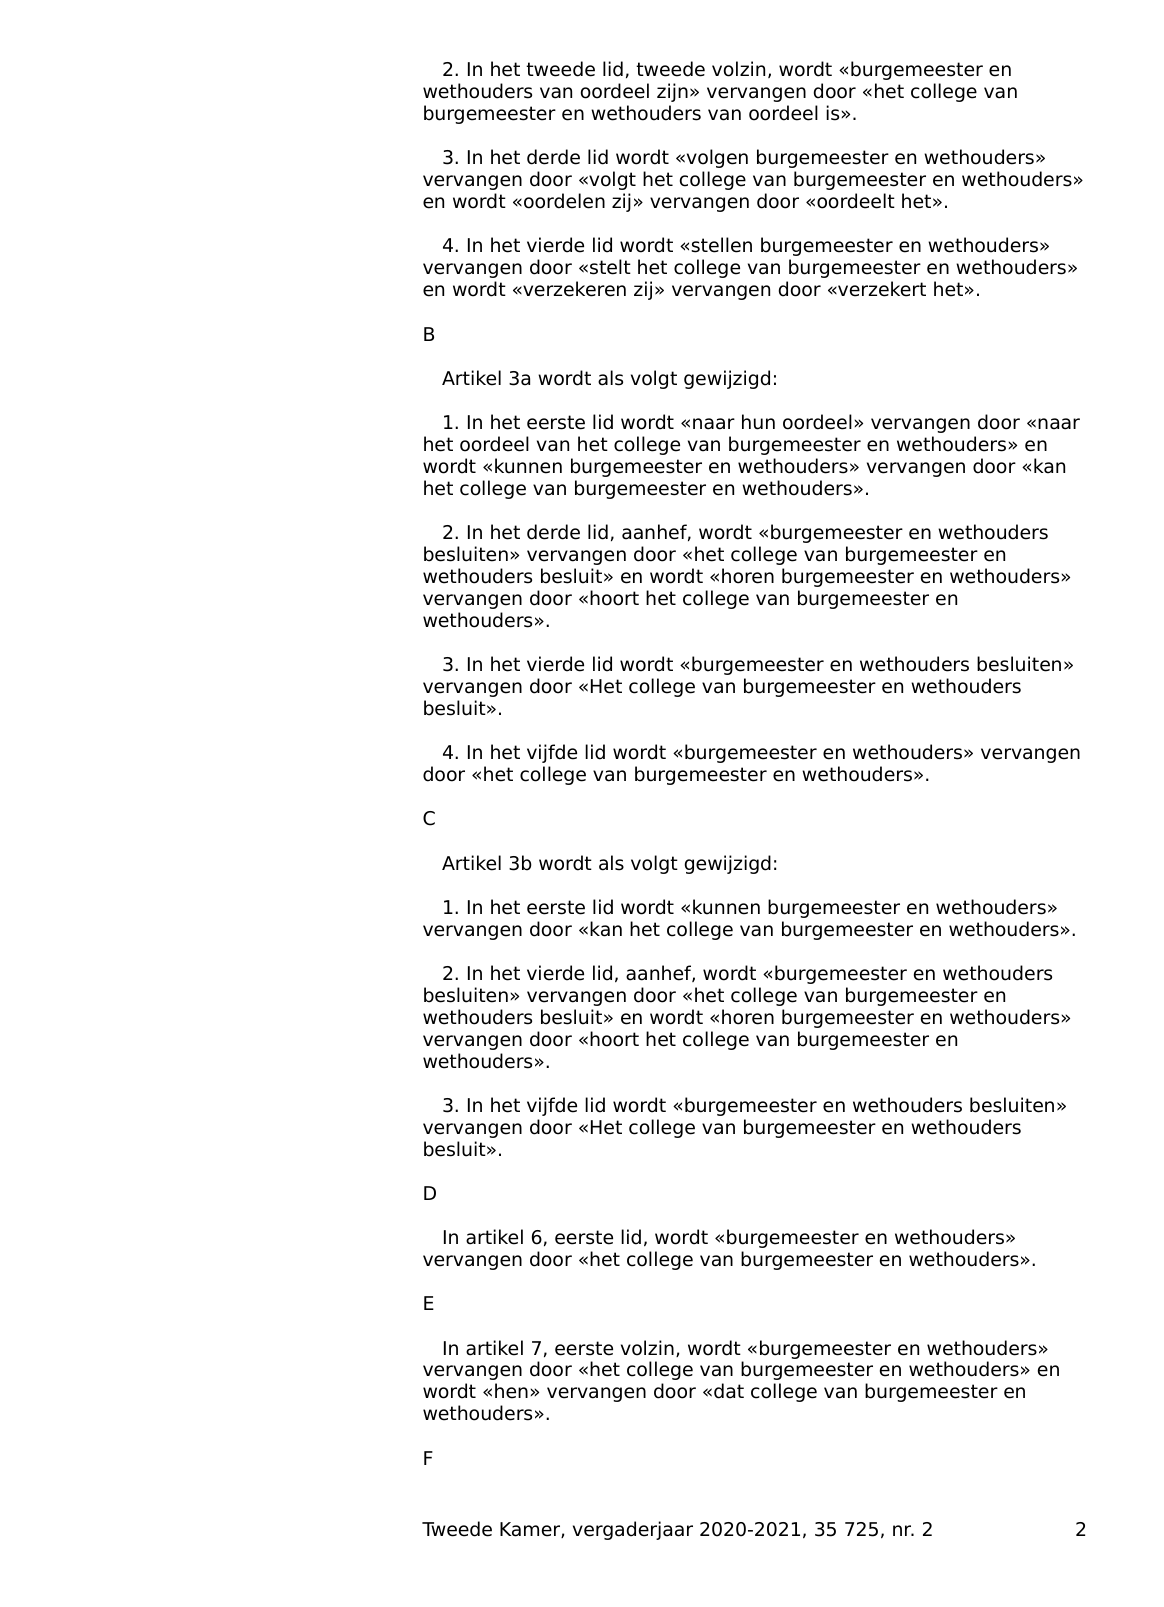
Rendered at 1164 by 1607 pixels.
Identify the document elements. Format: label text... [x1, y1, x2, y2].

text 2. In het derde lid, aanhef, wordt «burgemeester en wethouders besluiten» vervangen door «het college van burgemeester en wethouders besluit» en wordt «horen burgemeester en wethouders» vervangen door «hoort het college van burgemeester en wethouders». [422, 522, 1087, 632]
text 2. In het vierde lid, aanhef, wordt «burgemeester en wethouders besluiten» vervangen door «het college van burgemeester en wethouders besluit» en wordt «horen burgemeester en wethouders» vervangen door «hoort het college van burgemeester en wethouders». [422, 963, 1087, 1073]
text 4. In het vierde lid wordt «stellen burgemeester en wethouders» vervangen door «stelt het college van burgemeester en wethouders» en wordt «verzekeren zij» vervangen door «verzekert het». [422, 235, 1087, 301]
text D [422, 1183, 1087, 1205]
text 1. In het eerste lid wordt «naar hun oordeel» vervangen door «naar het oordeel van het college van burgemeester en wethouders» en wordt «kunnen burgemeester en wethouders» vervangen door «kan het college van burgemeester en wethouders». [422, 412, 1087, 500]
text In artikel 7, eerste volzin, wordt «burgemeester en wethouders» vervangen door «het college van burgemeester en wethouders» en wordt «hen» vervangen door «dat college van burgemeester en wethouders». [422, 1337, 1087, 1425]
text In artikel 6, eerste lid, wordt «burgemeester en wethouders» vervangen door «het college van burgemeester en wethouders». [422, 1227, 1087, 1271]
text B [422, 323, 1087, 345]
text F [422, 1447, 1087, 1469]
text 3. In het vierde lid wordt «burgemeester en wethouders besluiten» vervangen door «Het college van burgemeester en wethouders besluit». [422, 654, 1087, 720]
text 3. In het derde lid wordt «volgen burgemeester en wethouders» vervangen door «volgt het college van burgemeester en wethouders» en wordt «oordelen zij» vervangen door «oordeelt het». [422, 147, 1087, 213]
text 3. In het vijfde lid wordt «burgemeester en wethouders besluiten» vervangen door «Het college van burgemeester en wethouders besluit». [422, 1095, 1087, 1161]
text Artikel 3a wordt als volgt gewijzigd: [422, 368, 1087, 389]
text C [422, 808, 1087, 830]
text 1. In het eerste lid wordt «kunnen burgemeester en wethouders» vervangen door «kan het college van burgemeester en wethouders». [422, 897, 1087, 941]
text 2. In het tweede lid, tweede volzin, wordt «burgemeester en wethouders van oordeel zijn» vervangen door «het college van burgemeester en wethouders van oordeel is». [422, 59, 1087, 125]
text 4. In het vijfde lid wordt «burgemeester en wethouders» vervangen door «het college van burgemeester en wethouders». [422, 742, 1087, 786]
text E [422, 1293, 1087, 1315]
text Artikel 3b wordt als volgt gewijzigd: [422, 852, 1087, 874]
